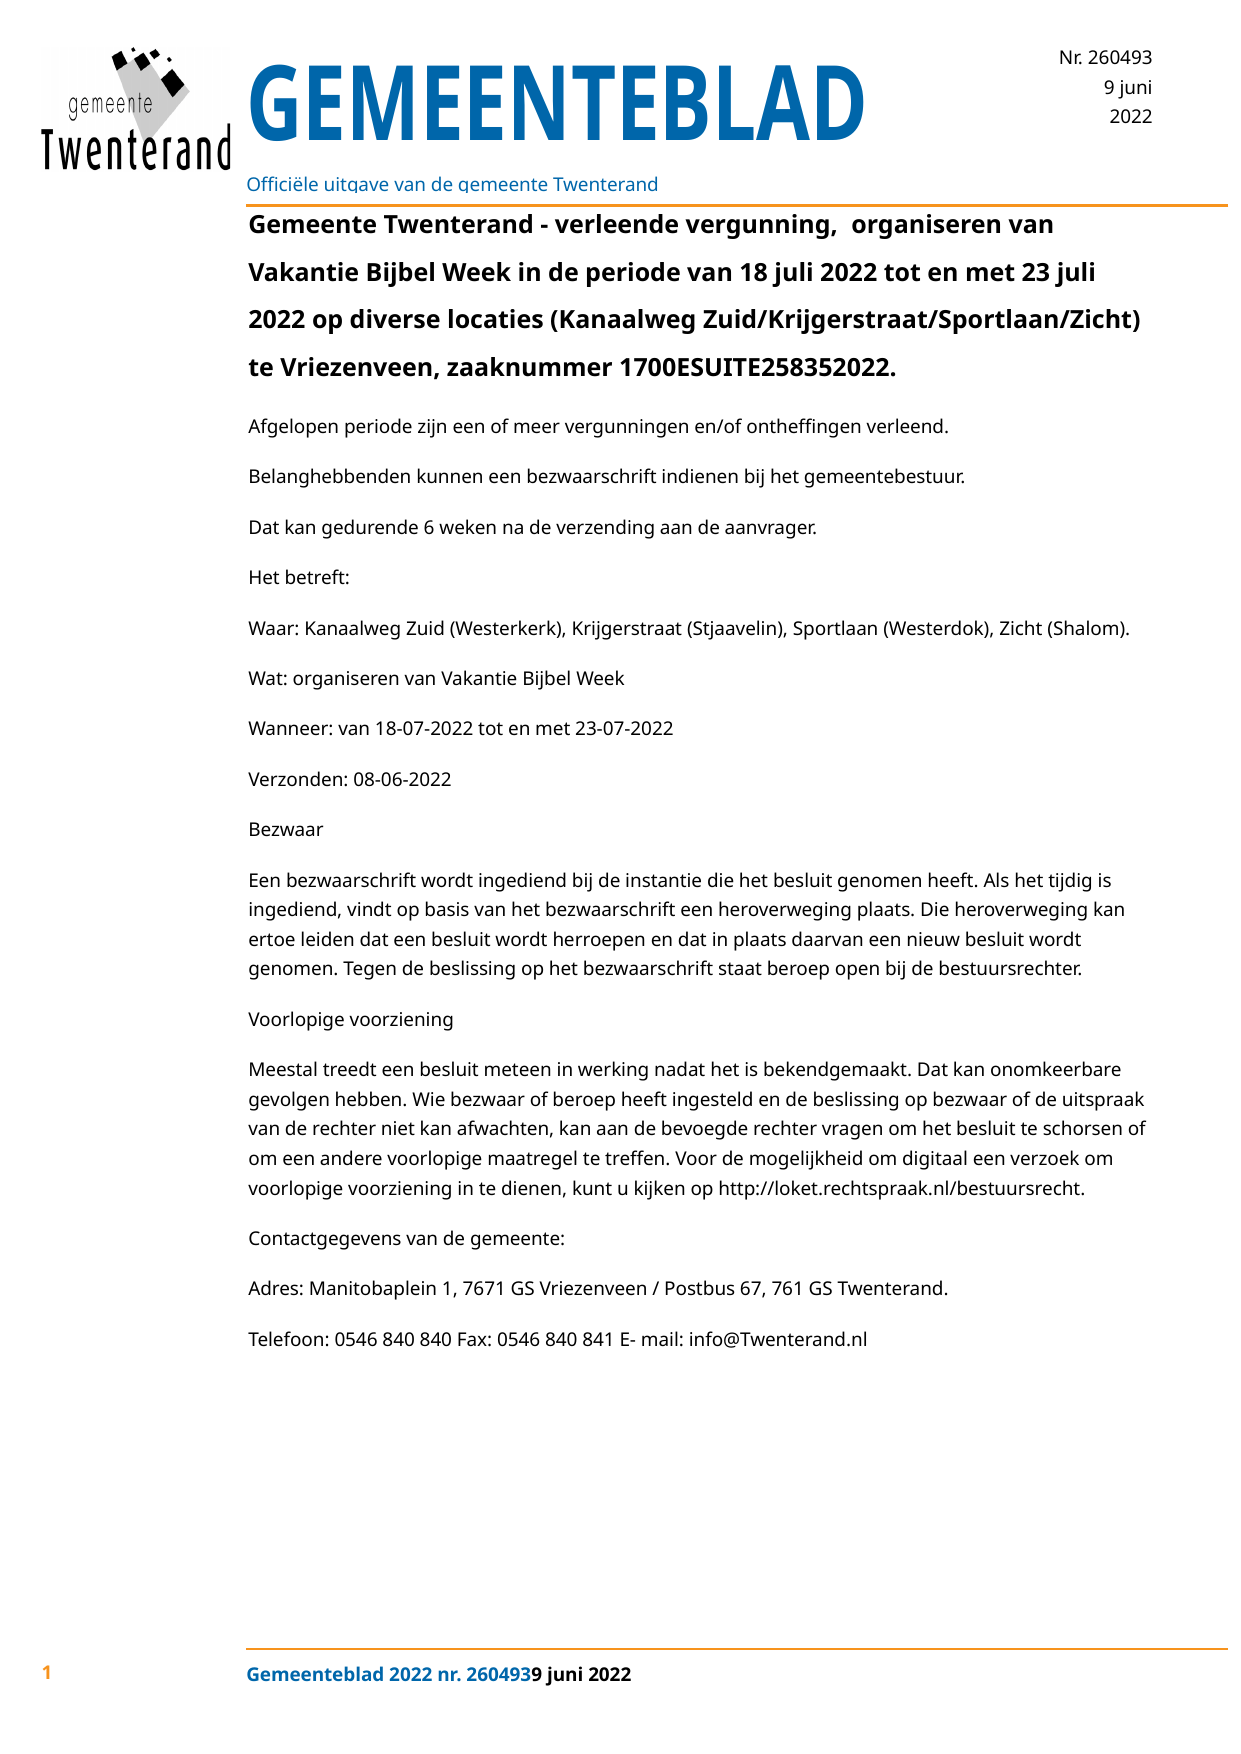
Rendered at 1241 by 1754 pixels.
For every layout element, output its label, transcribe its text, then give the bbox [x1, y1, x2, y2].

text Meestal treedt een besluit meteen in werking nadat het is bekendgemaakt. Dat kan onomkeerbare gevolgen hebben. Wie bezwaar of beroep heeft ingesteld en de beslissing op bezwaar of de uitspraak van de rechter niet kan afwachten, kan aan de bevoegde rechter vragen om het besluit te schorsen of om een andere voorlopige maatregel te treffen. Voor de mogelijkheid om digitaal een verzoek om voorlopige voorziening in te dienen, kunt u kijken op http://loket.rechtspraak.nl/bestuursrecht. [248, 1056, 1152, 1201]
text Voorlopige voorziening [248, 1006, 1152, 1032]
text Een bezwaarschrift wordt ingediend bij de instantie die het besluit genomen heeft. Als het tijdig is ingediend, vindt op basis van het bezwaarschrift een heroverweging plaats. Die heroverweging kan ertoe leiden dat een besluit wordt herroepen en dat in plaats daarvan een nieuw besluit wordt genomen. Tegen de beslissing op het bezwaarschrift staat beroep open bij de bestuursrechter. [248, 867, 1152, 981]
text Adres: Manitobaplein 1, 7671 GS Vriezenveen / Postbus 67, 761 GS Twenterand. [248, 1276, 1152, 1301]
text Wat: organiseren van Vakantie Bijbel Week [248, 665, 1152, 691]
text Gemeente Twenterand - verleende vergunning, organiseren van Vakantie Bijbel Week in de periode van 18 juli 2022 tot en met 23 juli 2022 op diverse locaties (Kanaalweg Zuid/Krijgerstraat/Sportlaan/Zicht) te Vriezenveen, zaaknummer 1700ESUITE258352022. [248, 207, 1152, 384]
text Dat kan gedurende 6 weken na de verzending aan de aanvrager. [248, 514, 1152, 540]
text Verzonden: 08-06-2022 [248, 766, 1152, 792]
text Afgelopen periode zijn een of meer vergunningen en/of ontheffingen verleend. [248, 413, 1152, 439]
text Belanghebbenden kunnen een bezwaarschrift indienen bij het gemeentebestuur. [248, 463, 1152, 489]
text Telefoon: 0546 840 840 Fax: 0546 840 841 E- mail: info@Twenterand.nl [248, 1326, 1152, 1352]
picture [41, 47, 231, 172]
text Bezwaar [248, 816, 1152, 842]
text Contactgegevens van de gemeente: [248, 1225, 1152, 1251]
text Het betreft: [248, 564, 1152, 590]
text Waar: Kanaalweg Zuid (Westerkerk), Krijgerstraat (Stjaavelin), Sportlaan (Westerdok), Zicht (Shalom). [248, 615, 1152, 641]
text Wanneer: van 18-07-2022 tot en met 23-07-2022 [248, 716, 1152, 741]
